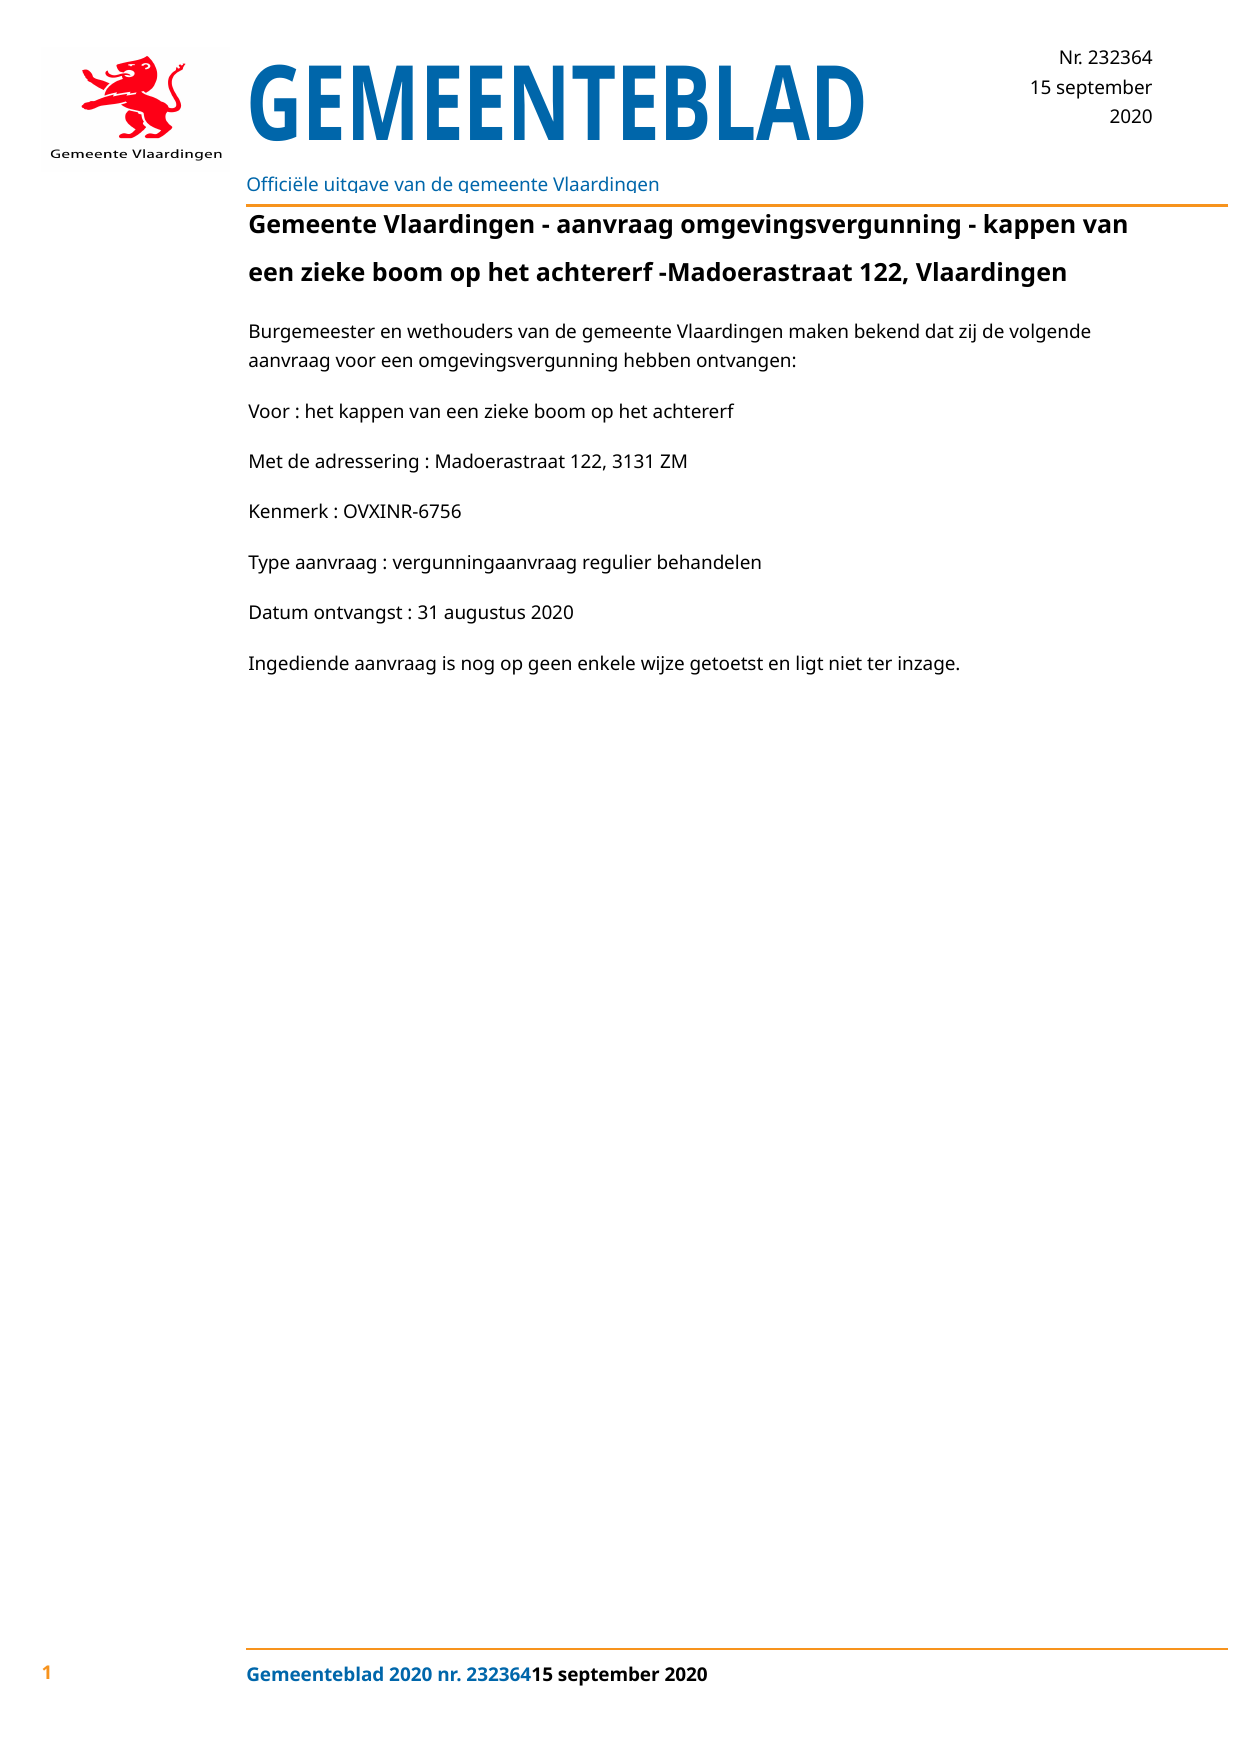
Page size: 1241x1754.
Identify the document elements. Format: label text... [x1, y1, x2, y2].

text Datum ontvangst : 31 augustus 2020 [248, 599, 1152, 625]
text Gemeente Vlaardingen - aanvraag omgevingsvergunning - kappen van een zieke boom op het achtererf -Madoerastraat 122, Vlaardingen [248, 207, 1152, 288]
picture [41, 47, 231, 172]
text Type aanvraag : vergunningaanvraag regulier behandelen [248, 549, 1152, 575]
text Voor : het kappen van een zieke boom op het achtererf [248, 398, 1152, 424]
text Met de adressering : Madoerastraat 122, 3131 ZM [248, 448, 1152, 474]
text Ingediende aanvraag is nog op geen enkele wijze getoetst en ligt niet ter inzage. [248, 650, 1152, 676]
text Burgemeester en wethouders van de gemeente Vlaardingen maken bekend dat zij de volgende aanvraag voor een omgevingsvergunning hebben ontvangen: [248, 318, 1152, 373]
text Kenmerk : OVXINR-6756 [248, 499, 1152, 524]
